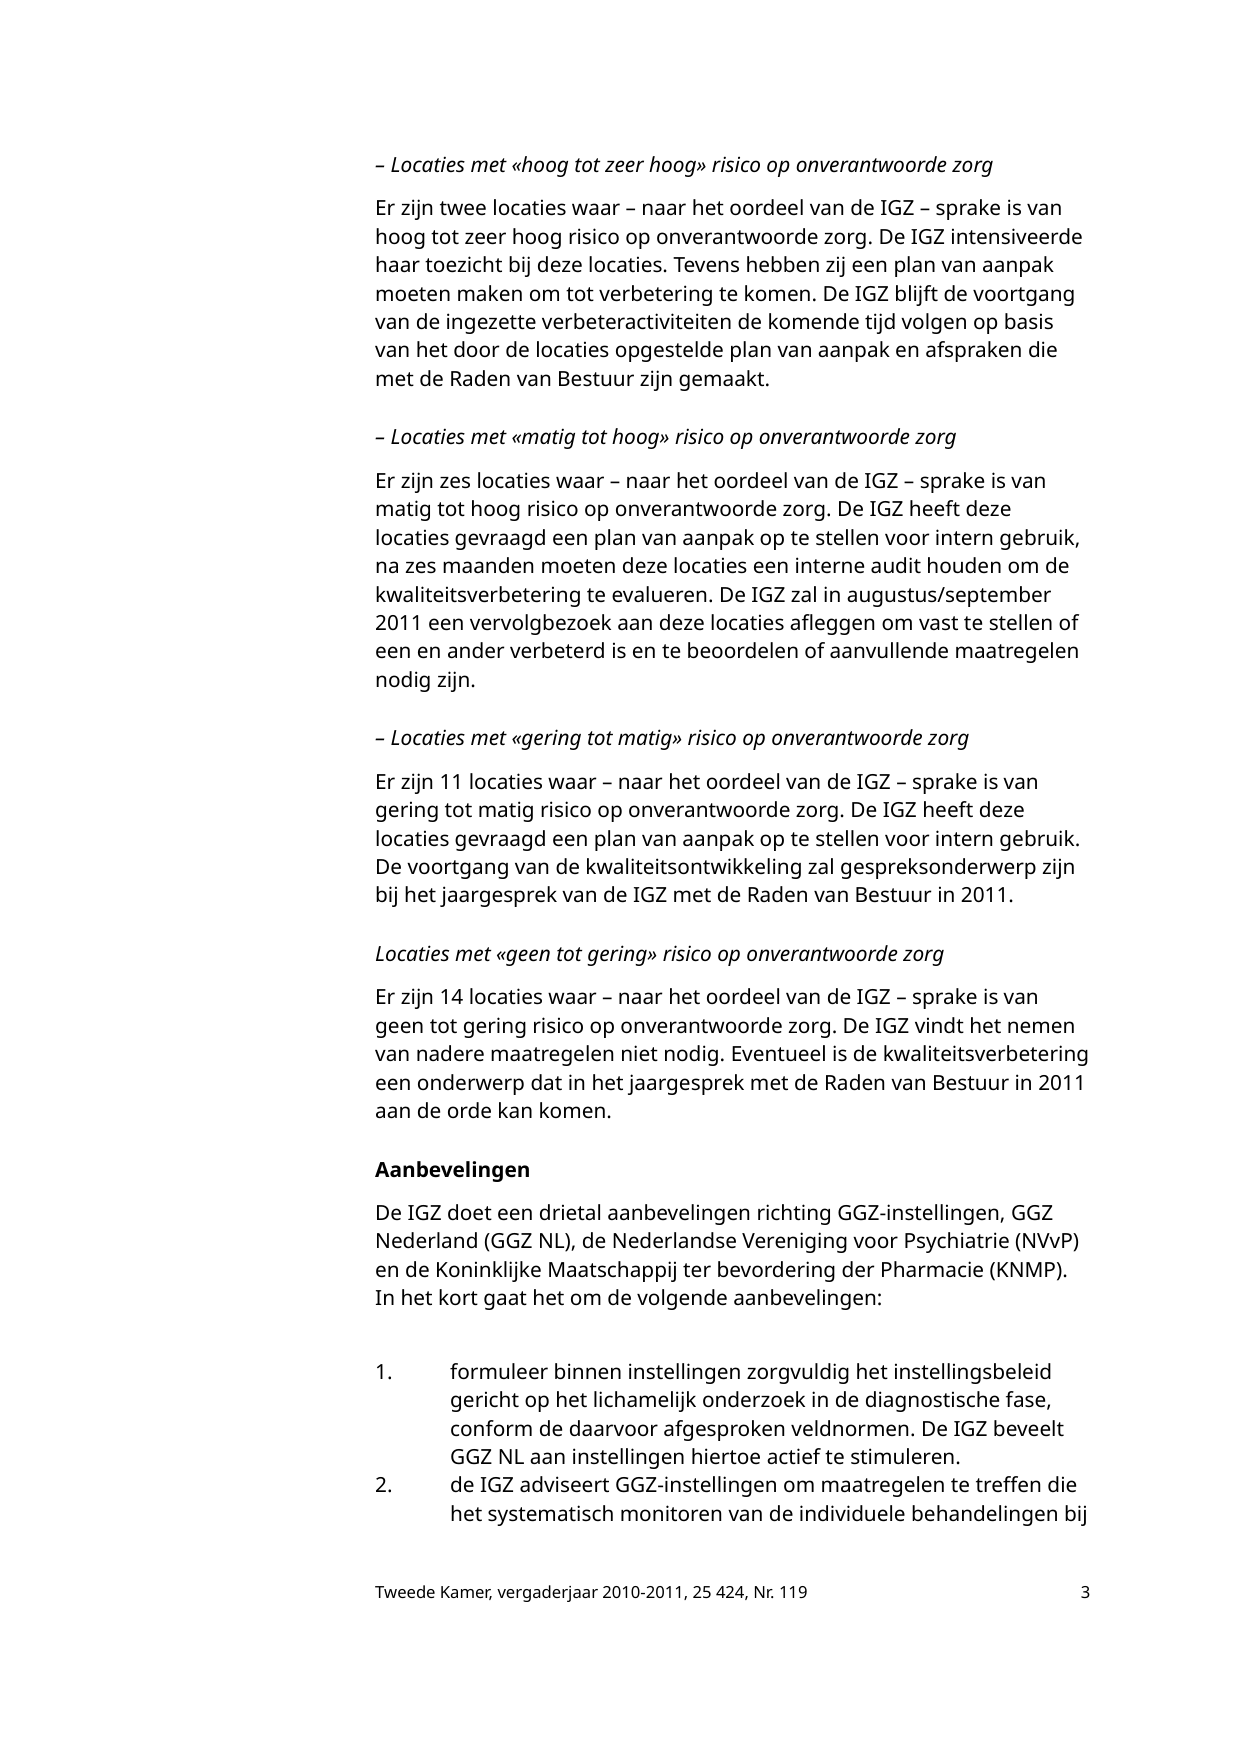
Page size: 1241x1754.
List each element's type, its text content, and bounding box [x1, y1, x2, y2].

text – Locaties met «gering tot matig» risico op onverantwoorde zorg [375, 723, 1090, 752]
text – Locaties met «matig tot hoog» risico op onverantwoorde zorg [375, 422, 1090, 451]
text – Locaties met «hoog tot zeer hoog» risico op onverantwoorde zorg [375, 150, 1090, 178]
list formuleer binnen instellingen zorgvuldig het instellingsbeleid gericht op het lichamelijk onderzoek in de diagnostische fase, conform de daarvoor afgesproken veldnormen. De IGZ beveelt GGZ NL aan instellingen hiertoe actief te stimuleren. [375, 1357, 1090, 1471]
text Er zijn zes locaties waar – naar het oordeel van de IGZ – sprake is van matig tot hoog risico op onverantwoorde zorg. De IGZ heeft deze locaties gevraagd een plan van aanpak op te stellen voor intern gebruik, na zes maanden moeten deze locaties een interne audit houden om de kwaliteitsverbetering te evalueren. De IGZ zal in augustus/september 2011 een vervolgbezoek aan deze locaties afleggen om vast te stellen of een en ander verbeterd is en te beoordelen of aanvullende maatregelen nodig zijn. [375, 466, 1090, 693]
text Er zijn 14 locaties waar – naar het oordeel van de IGZ – sprake is van geen tot gering risico op onverantwoorde zorg. De IGZ vindt het nemen van nadere maatregelen niet nodig. Eventueel is de kwaliteitsverbetering een onderwerp dat in het jaargesprek met de Raden van Bestuur in 2011 aan de orde kan komen. [375, 982, 1090, 1125]
text Er zijn twee locaties waar – naar het oordeel van de IGZ – sprake is van hoog tot zeer hoog risico op onverantwoorde zorg. De IGZ intensiveerde haar toezicht bij deze locaties. Tevens hebben zij een plan van aanpak moeten maken om tot verbetering te komen. De IGZ blijft de voortgang van de ingezette verbeteractiviteiten de komende tijd volgen op basis van het door de locaties opgestelde plan van aanpak en afspraken die met de Raden van Bestuur zijn gemaakt. [375, 193, 1090, 392]
list de IGZ adviseert GGZ-instellingen om maatregelen te treffen die het systematisch monitoren van de individuele behandelingen bij [375, 1471, 1090, 1527]
text Er zijn 11 locaties waar – naar het oordeel van de IGZ – sprake is van gering tot matig risico op onverantwoorde zorg. De IGZ heeft deze locaties gevraagd een plan van aanpak op te stellen voor intern gebruik. De voortgang van de kwaliteitsontwikkeling zal gespreksonderwerp zijn bij het jaargesprek van de IGZ met de Raden van Bestuur in 2011. [375, 767, 1090, 909]
text Locaties met «geen tot gering» risico op onverantwoorde zorg [375, 939, 1090, 967]
text Aanbevelingen [375, 1155, 1090, 1183]
text De IGZ doet een drietal aanbevelingen richting GGZ-instellingen, GGZ Nederland (GGZ NL), de Nederlandse Vereniging voor Psychiatrie (NVvP) en de Koninklijke Maatschappij ter bevordering der Pharmacie (KNMP). In het kort gaat het om de volgende aanbevelingen: [375, 1198, 1090, 1312]
